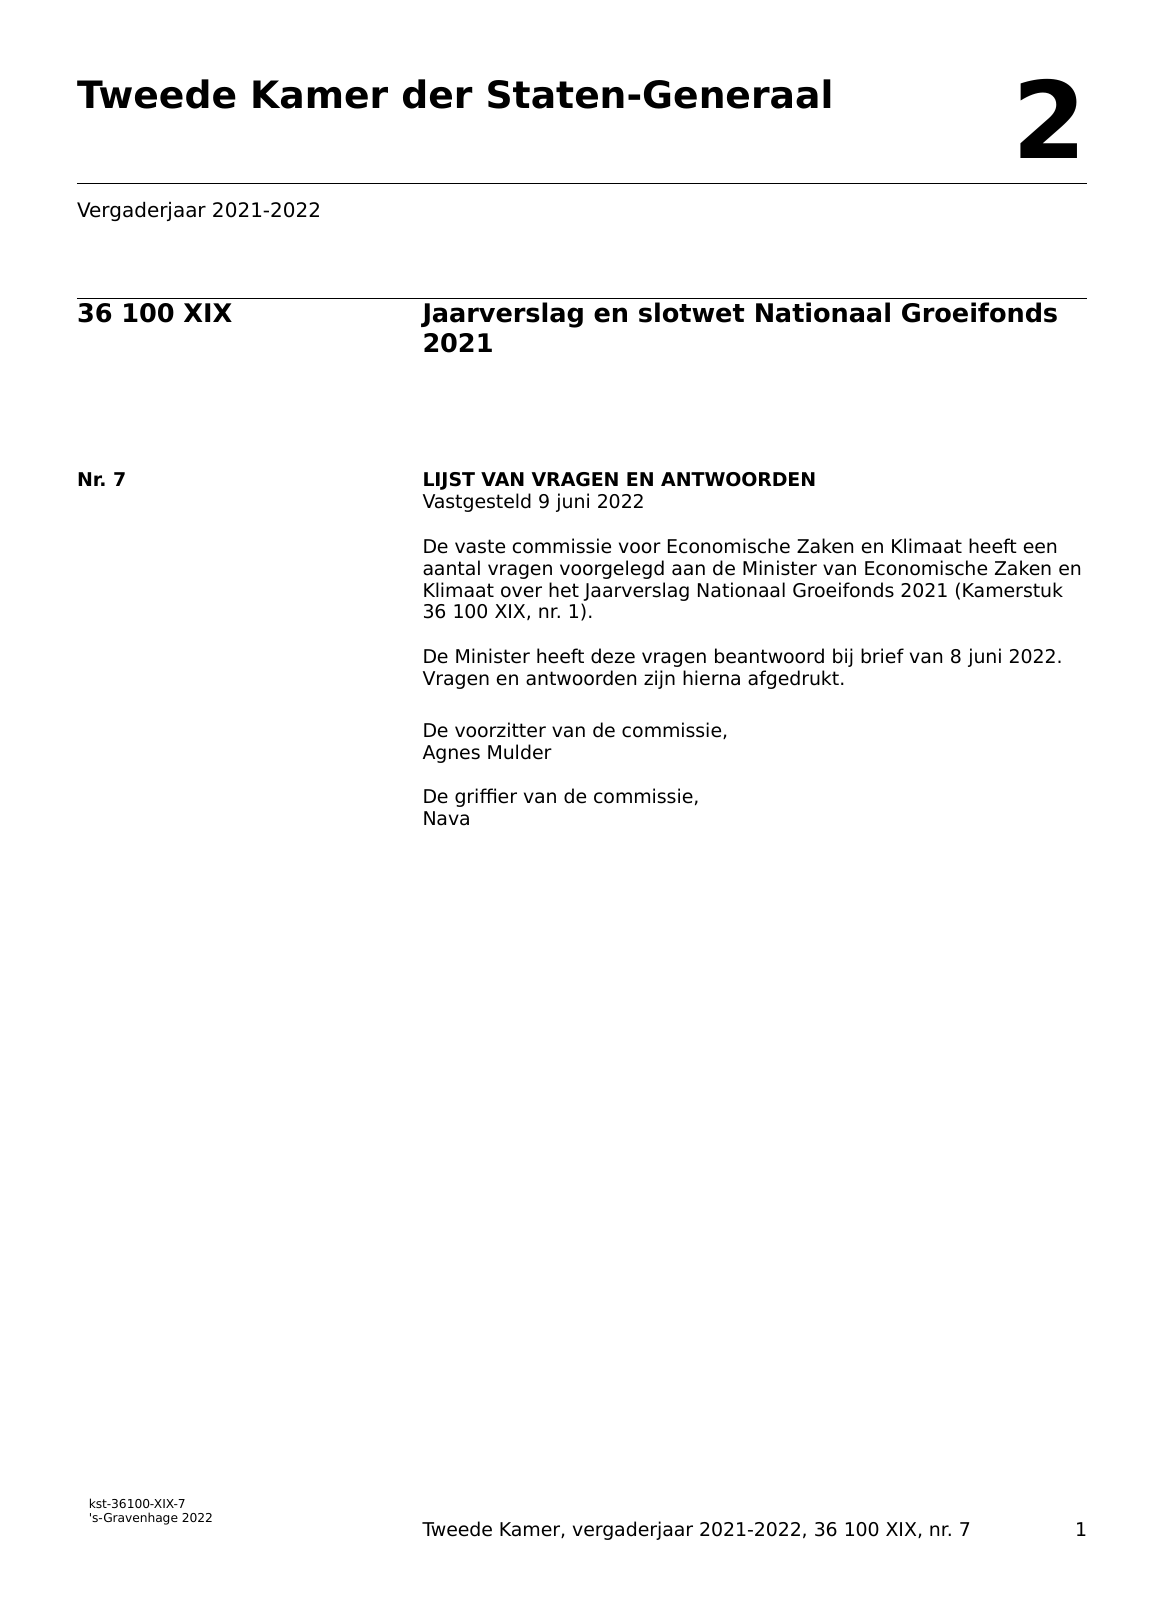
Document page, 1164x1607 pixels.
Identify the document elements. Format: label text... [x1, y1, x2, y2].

text De voorzitter van de commissie, Agnes Mulder [422, 719, 1087, 763]
text De griffier van de commissie, Nava [422, 786, 1087, 830]
table_header Tweede Kamer der Staten-Generaal [77, 59, 886, 183]
text 's-Gravenhage 2022 [88, 1511, 323, 1525]
text kst-36100-XIX-7 [88, 1497, 323, 1511]
subtitle 36 100 XIX Jaarverslag en slotwet Nationaal Groeifonds 2021 [77, 299, 1087, 358]
table_header 2 [886, 59, 1087, 183]
text Vastgesteld 9 juni 2022 [422, 491, 1087, 513]
text De vaste commissie voor Economische Zaken en Klimaat heeft een aantal vragen voorgelegd aan de Minister van Economische Zaken en Klimaat over het Jaarverslag Nationaal Groeifonds 2021 (Kamerstuk 36 100 XIX, nr. 1). [422, 536, 1087, 623]
subtitle Nr. 7 LIJST VAN VRAGEN EN ANTWOORDEN [77, 469, 1087, 491]
table_cell Vergaderjaar 2021-2022 [77, 184, 1087, 298]
text De Minister heeft deze vragen beantwoord bij brief van 8 juni 2022. Vragen en antwoorden zijn hierna afgedrukt. [422, 646, 1087, 689]
